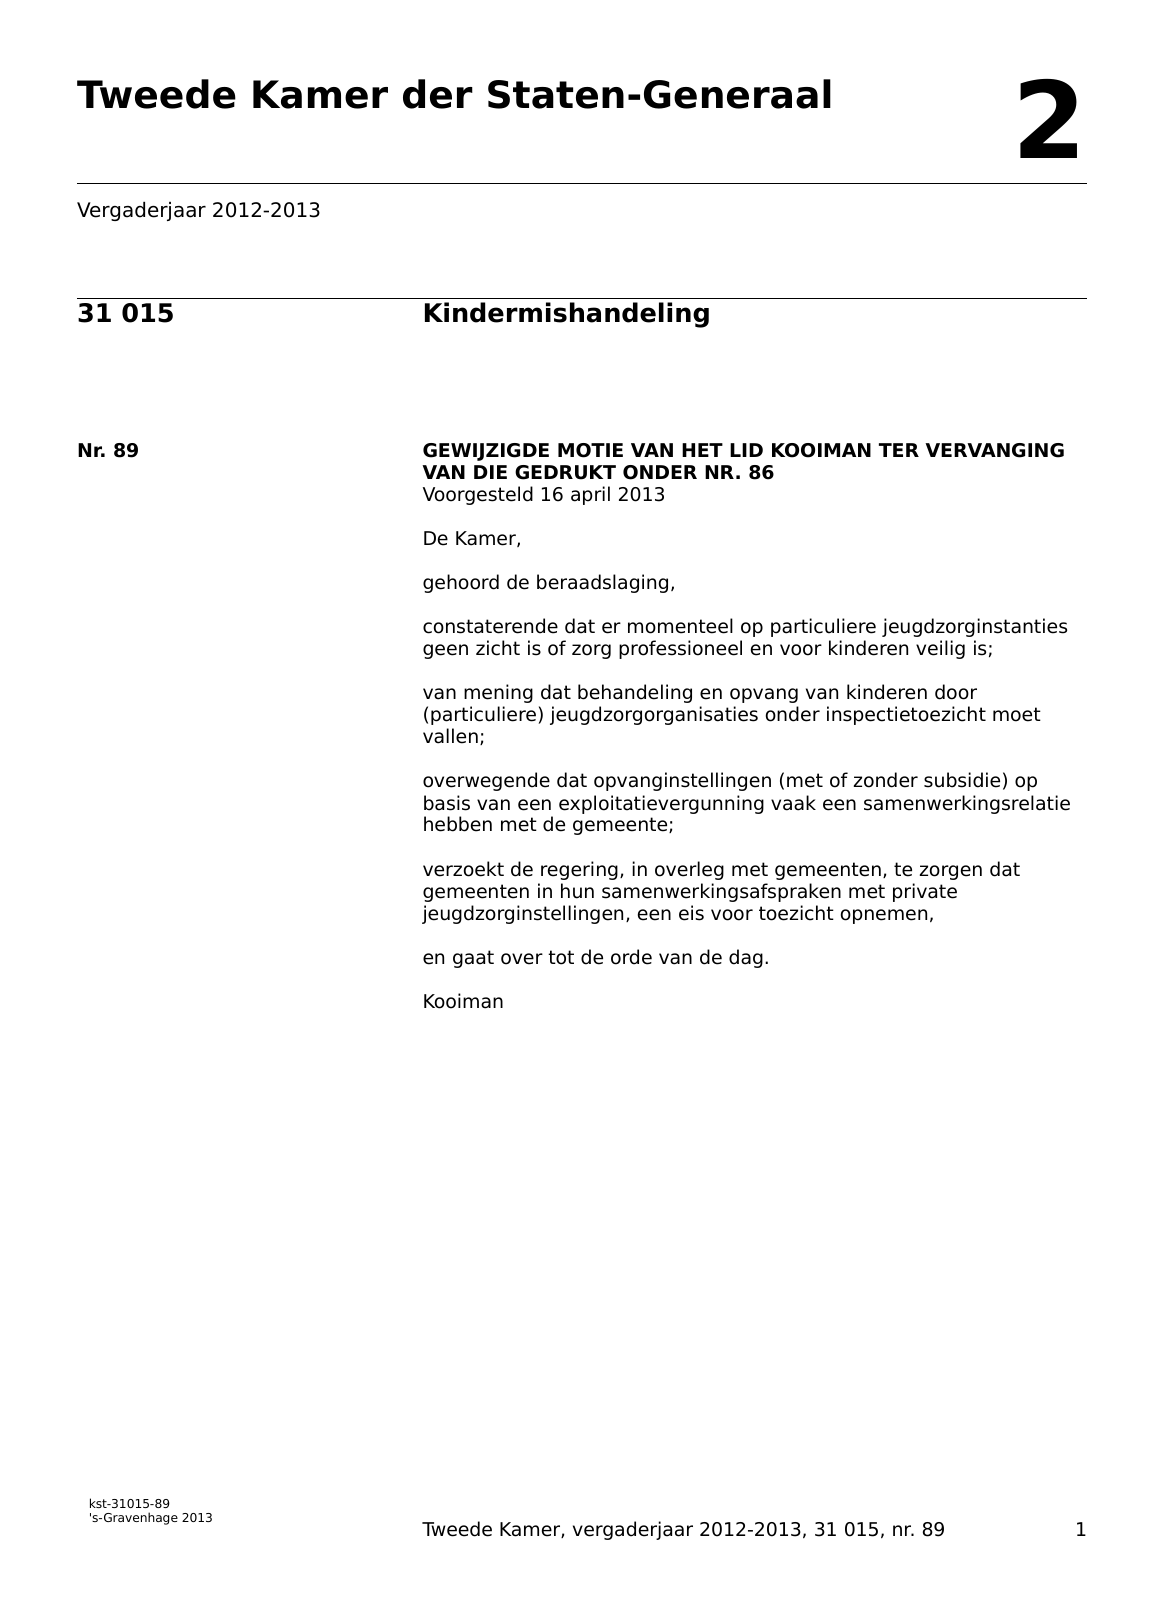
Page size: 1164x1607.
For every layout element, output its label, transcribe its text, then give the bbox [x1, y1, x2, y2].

text van mening dat behandeling en opvang van kinderen door (particuliere) jeugdzorgorganisaties onder inspectietoezicht moet vallen; [422, 682, 1087, 748]
text Voorgesteld 16 april 2013 [422, 484, 1087, 506]
text 's-Gravenhage 2013 [88, 1511, 323, 1525]
subtitle 31 015 Kindermishandeling [77, 299, 1087, 329]
text De Kamer, [422, 528, 1087, 550]
text overwegende dat opvanginstellingen (met of zonder subsidie) op basis van een exploitatievergunning vaak een samenwerkingsrelatie hebben met de gemeente; [422, 770, 1087, 836]
text verzoekt de regering, in overleg met gemeenten, te zorgen dat gemeenten in hun samenwerkingsafspraken met private jeugdzorginstellingen, een eis voor toezicht opnemen, [422, 858, 1087, 924]
table_header 2 [886, 59, 1087, 183]
text Kooiman [422, 991, 1087, 1013]
table_cell Vergaderjaar 2012-2013 [77, 184, 1087, 298]
text constaterende dat er momenteel op particuliere jeugdzorginstanties geen zicht is of zorg professioneel en voor kinderen veilig is; [422, 616, 1087, 660]
text kst-31015-89 [88, 1497, 323, 1511]
subtitle Nr. 89 GEWIJZIGDE MOTIE VAN HET LID KOOIMAN TER VERVANGING VAN DIE GEDRUKT ONDER NR. 86 [77, 440, 1087, 484]
text en gaat over tot de orde van de dag. [422, 947, 1087, 969]
text gehoord de beraadslaging, [422, 572, 1087, 594]
table_header Tweede Kamer der Staten-Generaal [77, 59, 886, 183]
